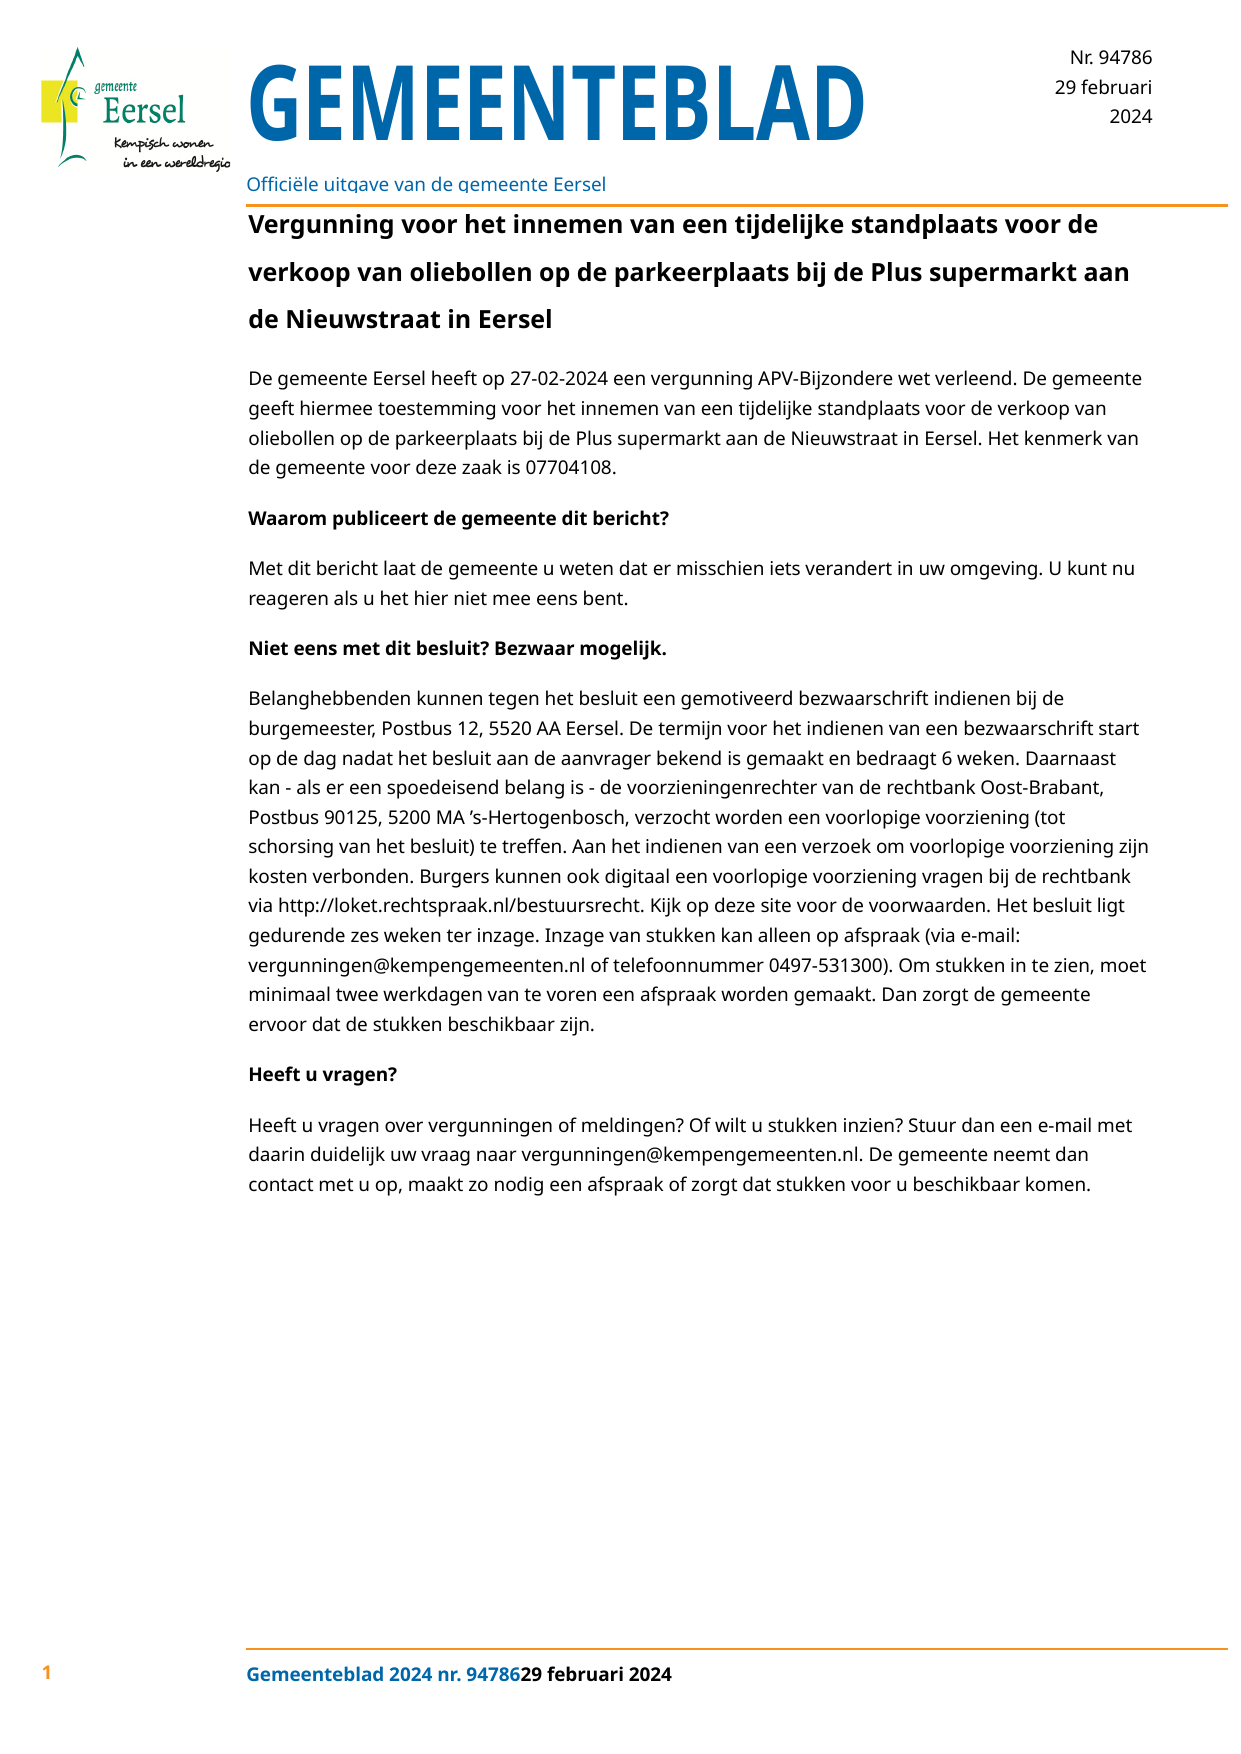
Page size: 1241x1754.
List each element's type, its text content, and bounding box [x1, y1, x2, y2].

text Heeft u vragen over vergunningen of meldingen? Of wilt u stukken inzien? Stuur dan een e-mail met daarin duidelijk uw vraag naar vergunningen@kempengemeenten.nl. De gemeente neemt dan contact met u op, maakt zo nodig een afspraak of zorgt dat stukken voor u beschikbaar komen. [248, 1112, 1152, 1197]
picture [41, 47, 231, 172]
text Heeft u vragen? [248, 1061, 1152, 1087]
text Niet eens met dit besluit? Bezwaar mogelijk. [248, 635, 1152, 661]
text Vergunning voor het innemen van een tijdelijke standplaats voor de verkoop van oliebollen op de parkeerplaats bij de Plus supermarkt aan de Nieuwstraat in Eersel [248, 207, 1152, 336]
text Met dit bericht laat de gemeente u weten dat er misschien iets verandert in uw omgeving. U kunt nu reageren als u het hier niet mee eens bent. [248, 555, 1152, 610]
text Belanghebbenden kunnen tegen het besluit een gemotiveerd bezwaarschrift indienen bij de burgemeester, Postbus 12, 5520 AA Eersel. De termijn voor het indienen van een bezwaarschrift start op de dag nadat het besluit aan de aanvrager bekend is gemaakt en bedraagt 6 weken. Daarnaast kan - als er een spoedeisend belang is - de voorzieningenrechter van de rechtbank Oost-Brabant, Postbus 90125, 5200 MA ’s-Hertogenbosch, verzocht worden een voorlopige voorziening (tot schorsing van het besluit) te treffen. Aan het indienen van een verzoek om voorlopige voorziening zijn kosten verbonden. Burgers kunnen ook digitaal een voorlopige voorziening vragen bij de rechtbank via http://loket.rechtspraak.nl/bestuursrecht. Kijk op deze site voor de voorwaarden. Het besluit ligt gedurende zes weken ter inzage. Inzage van stukken kan alleen op afspraak (via e-mail: vergunningen@kempengemeenten.nl of telefoonnummer 0497-531300). Om stukken in te zien, moet minimaal twee werkdagen van te voren een afspraak worden gemaakt. Dan zorgt de gemeente ervoor dat de stukken beschikbaar zijn. [248, 686, 1152, 1037]
text De gemeente Eersel heeft op 27-02-2024 een vergunning APV-Bijzondere wet verleend. De gemeente geeft hiermee toestemming voor het innemen van een tijdelijke standplaats voor de verkoop van oliebollen op de parkeerplaats bij de Plus supermarkt aan de Nieuwstraat in Eersel. Het kenmerk van de gemeente voor deze zaak is 07704108. [248, 366, 1152, 480]
text Waarom publiceert de gemeente dit bericht? [248, 505, 1152, 530]
